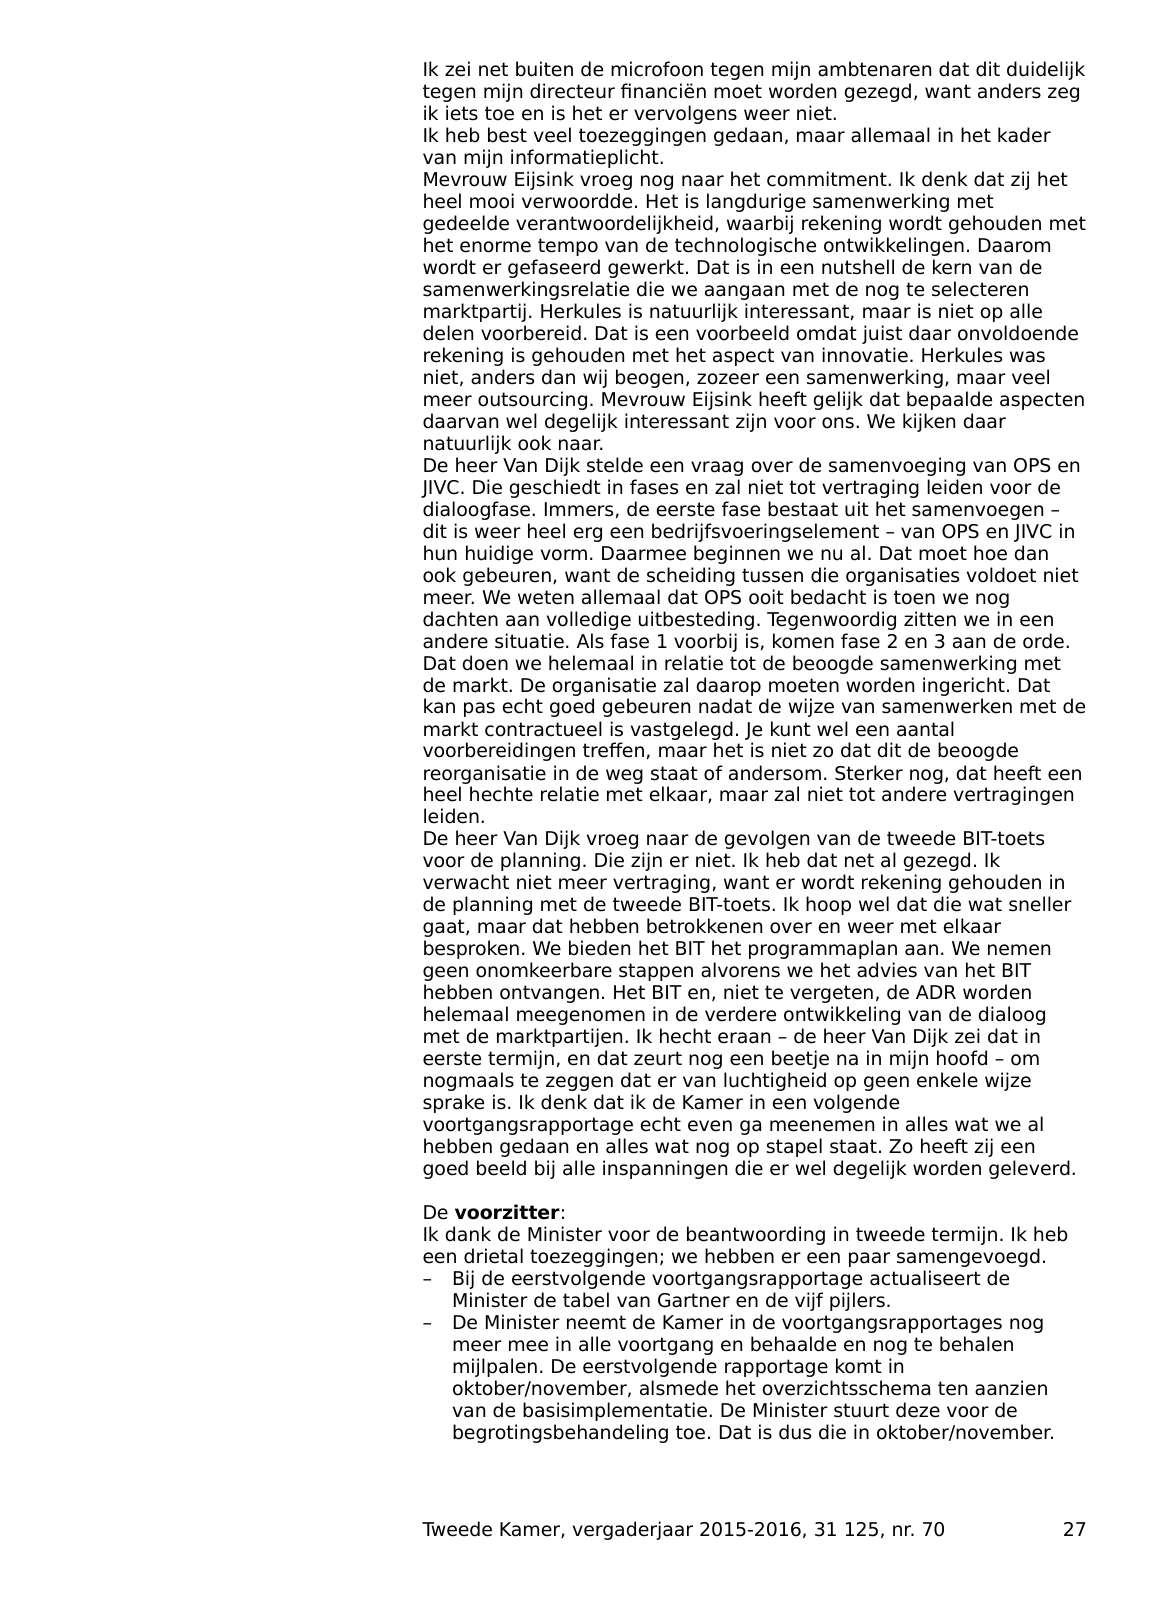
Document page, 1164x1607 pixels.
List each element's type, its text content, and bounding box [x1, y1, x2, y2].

text Ik heb best veel toezeggingen gedaan, maar allemaal in het kader van mijn informatieplicht. [422, 125, 1087, 169]
text Ik zei net buiten de microfoon tegen mijn ambtenaren dat dit duidelijk tegen mijn directeur financiën moet worden gezegd, want anders zeg ik iets toe en is het er vervolgens weer niet. [422, 59, 1087, 125]
text De voorzitter: [422, 1202, 1087, 1224]
text Ik dank de Minister voor de beantwoording in tweede termijn. Ik heb een drietal toezeggingen; we hebben er een paar samengevoegd. [422, 1224, 1087, 1268]
text – Bij de eerstvolgende voortgangsrapportage actualiseert de Minister de tabel van Gartner en de vijf pijlers. [422, 1268, 1087, 1312]
text – De Minister neemt de Kamer in de voortgangsrapportages nog meer mee in alle voortgang en behaalde en nog te behalen mijlpalen. De eerstvolgende rapportage komt in oktober/november, alsmede het overzichtsschema ten aanzien van de basisimplementatie. De Minister stuurt deze voor de begrotingsbehandeling toe. Dat is dus die in oktober/november. [422, 1312, 1087, 1444]
text De heer Van Dijk vroeg naar de gevolgen van de tweede BIT-toets voor de planning. Die zijn er niet. Ik heb dat net al gezegd. Ik verwacht niet meer vertraging, want er wordt rekening gehouden in de planning met de tweede BIT-toets. Ik hoop wel dat die wat sneller gaat, maar dat hebben betrokkenen over en weer met elkaar besproken. We bieden het BIT het programmaplan aan. We nemen geen onomkeerbare stappen alvorens we het advies van het BIT hebben ontvangen. Het BIT en, niet te vergeten, de ADR worden helemaal meegenomen in de verdere ontwikkeling van de dialoog met de marktpartijen. Ik hecht eraan – de heer Van Dijk zei dat in eerste termijn, en dat zeurt nog een beetje na in mijn hoofd – om nogmaals te zeggen dat er van luchtigheid op geen enkele wijze sprake is. Ik denk dat ik de Kamer in een volgende voortgangsrapportage echt even ga meenemen in alles wat we al hebben gedaan en alles wat nog op stapel staat. Zo heeft zij een goed beeld bij alle inspanningen die er wel degelijk worden geleverd. [422, 828, 1087, 1180]
text Mevrouw Eijsink vroeg nog naar het commitment. Ik denk dat zij het heel mooi verwoordde. Het is langdurige samenwerking met gedeelde verantwoordelijkheid, waarbij rekening wordt gehouden met het enorme tempo van de technologische ontwikkelingen. Daarom wordt er gefaseerd gewerkt. Dat is in een nutshell de kern van de samenwerkingsrelatie die we aangaan met de nog te selecteren marktpartij. Herkules is natuurlijk interessant, maar is niet op alle delen voorbereid. Dat is een voorbeeld omdat juist daar onvoldoende rekening is gehouden met het aspect van innovatie. Herkules was niet, anders dan wij beogen, zozeer een samenwerking, maar veel meer outsourcing. Mevrouw Eijsink heeft gelijk dat bepaalde aspecten daarvan wel degelijk interessant zijn voor ons. We kijken daar natuurlijk ook naar. [422, 169, 1087, 455]
text De heer Van Dijk stelde een vraag over de samenvoeging van OPS en JIVC. Die geschiedt in fases en zal niet tot vertraging leiden voor de dialoogfase. Immers, de eerste fase bestaat uit het samenvoegen – dit is weer heel erg een bedrijfsvoeringselement – van OPS en JIVC in hun huidige vorm. Daarmee beginnen we nu al. Dat moet hoe dan ook gebeuren, want de scheiding tussen die organisaties voldoet niet meer. We weten allemaal dat OPS ooit bedacht is toen we nog dachten aan volledige uitbesteding. Tegenwoordig zitten we in een andere situatie. Als fase 1 voorbij is, komen fase 2 en 3 aan de orde. Dat doen we helemaal in relatie tot de beoogde samenwerking met de markt. De organisatie zal daarop moeten worden ingericht. Dat kan pas echt goed gebeuren nadat de wijze van samenwerken met de markt contractueel is vastgelegd. Je kunt wel een aantal voorbereidingen treffen, maar het is niet zo dat dit de beoogde reorganisatie in de weg staat of andersom. Sterker nog, dat heeft een heel hechte relatie met elkaar, maar zal niet tot andere vertragingen leiden. [422, 455, 1087, 828]
